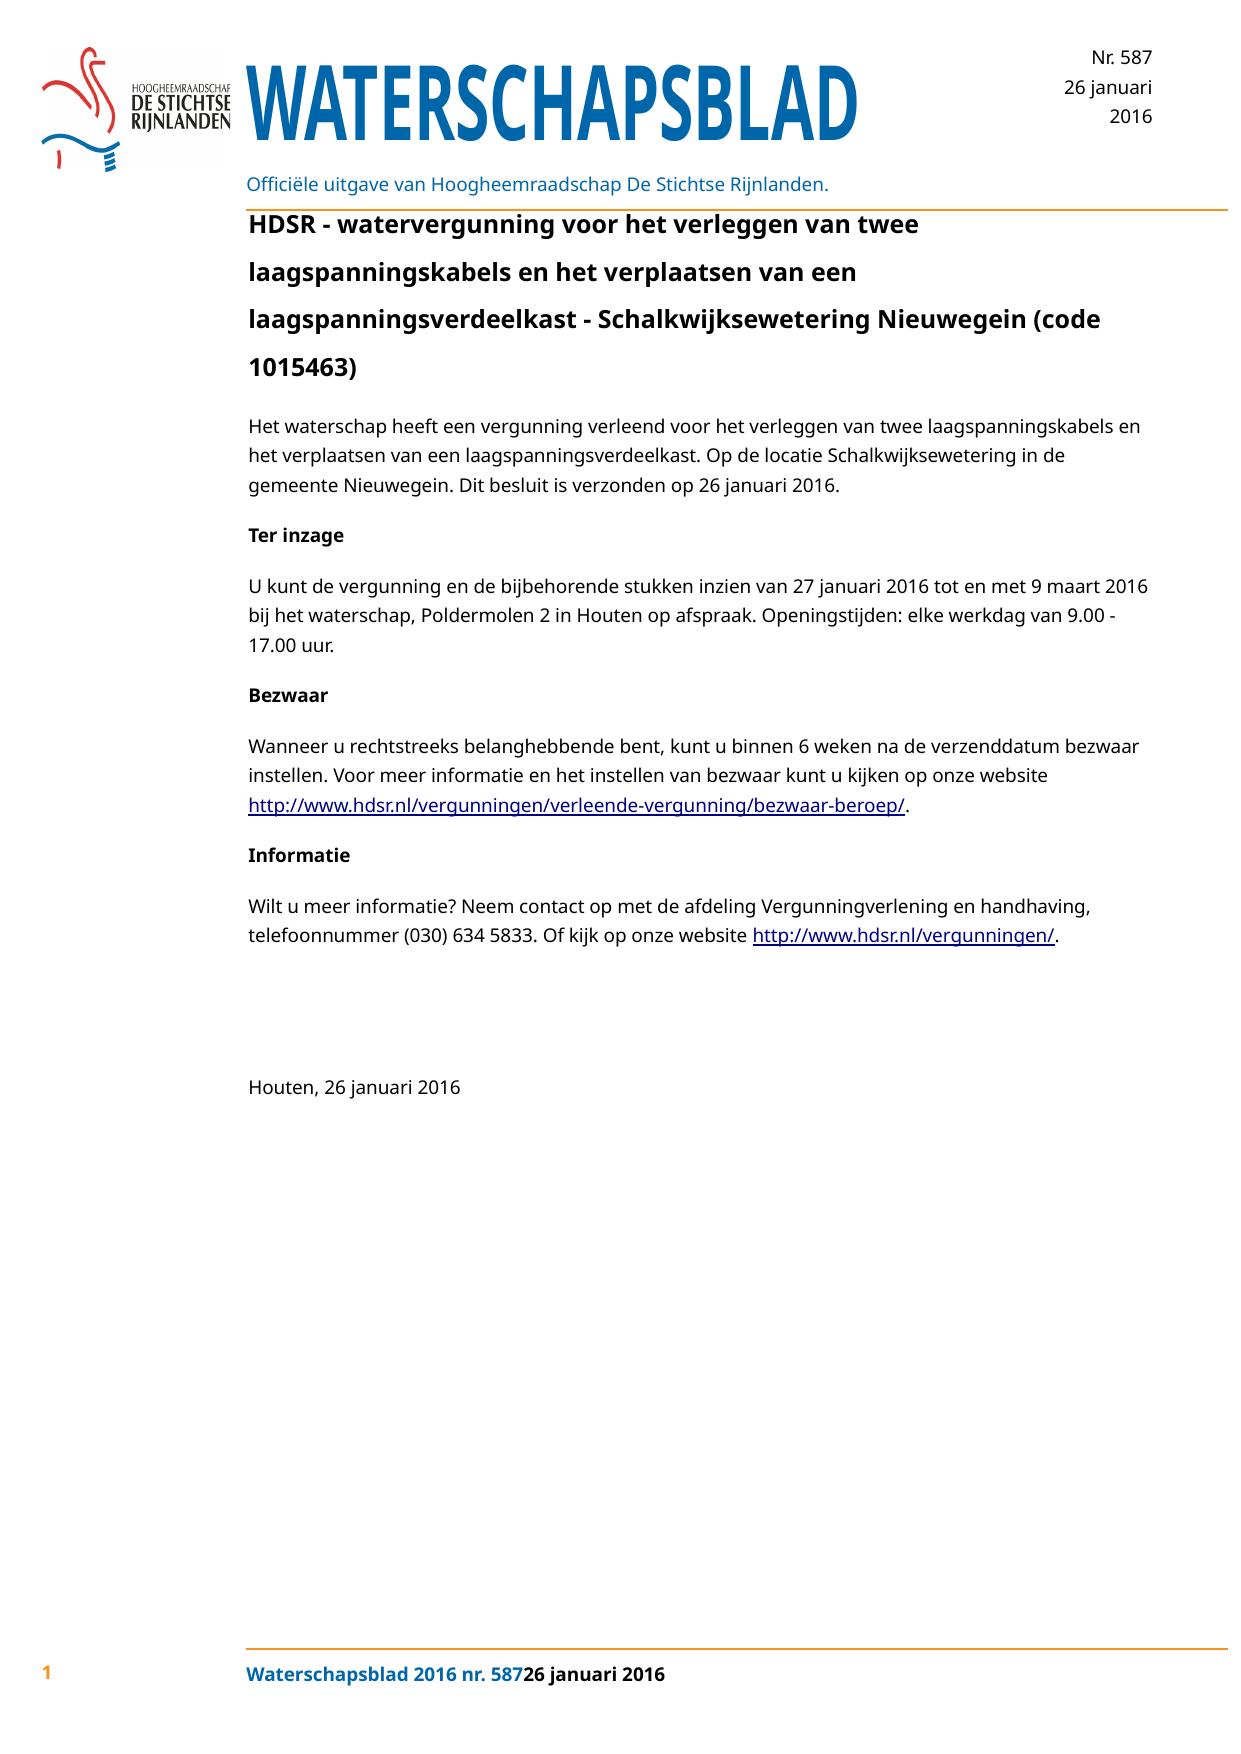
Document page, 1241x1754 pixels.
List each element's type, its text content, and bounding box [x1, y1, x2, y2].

text Bezwaar [248, 683, 1152, 708]
text Houten, 26 januari 2016 [248, 1074, 1152, 1100]
text Wilt u meer informatie? Neem contact op met de afdeling Vergunningverlening en handhaving, telefoonnummer (030) 634 5833. Of kijk op onze website http://www.hdsr.nl/vergunningen/. [248, 893, 1152, 948]
text HDSR - watervergunning voor het verleggen van twee laagspanningskabels en het verplaatsen van een laagspanningsverdeelkast - Schalkwijksewetering Nieuwegein (code 1015463) [248, 211, 1152, 384]
text U kunt de vergunning en de bijbehorende stukken inzien van 27 januari 2016 tot en met 9 maart 2016 bij het waterschap, Poldermolen 2 in Houten op afspraak. Openingstijden: elke werkdag van 9.00 - 17.00 uur. [248, 573, 1152, 658]
text Ter inzage [248, 523, 1152, 548]
picture [41, 47, 231, 172]
text Wanneer u rechtstreeks belanghebbende bent, kunt u binnen 6 weken na de verzenddatum bezwaar instellen. Voor meer informatie en het instellen van bezwaar kunt u kijken op onze website http://www.hdsr.nl/vergunningen/verleende-vergunning/bezwaar-beroep/. [248, 733, 1152, 818]
text Het waterschap heeft een vergunning verleend voor het verleggen van twee laagspanningskabels en het verplaatsen van een laagspanningsverdeelkast. Op de locatie Schalkwijksewetering in de gemeente Nieuwegein. Dit besluit is verzonden op 26 januari 2016. [248, 413, 1152, 498]
text Informatie [248, 843, 1152, 868]
